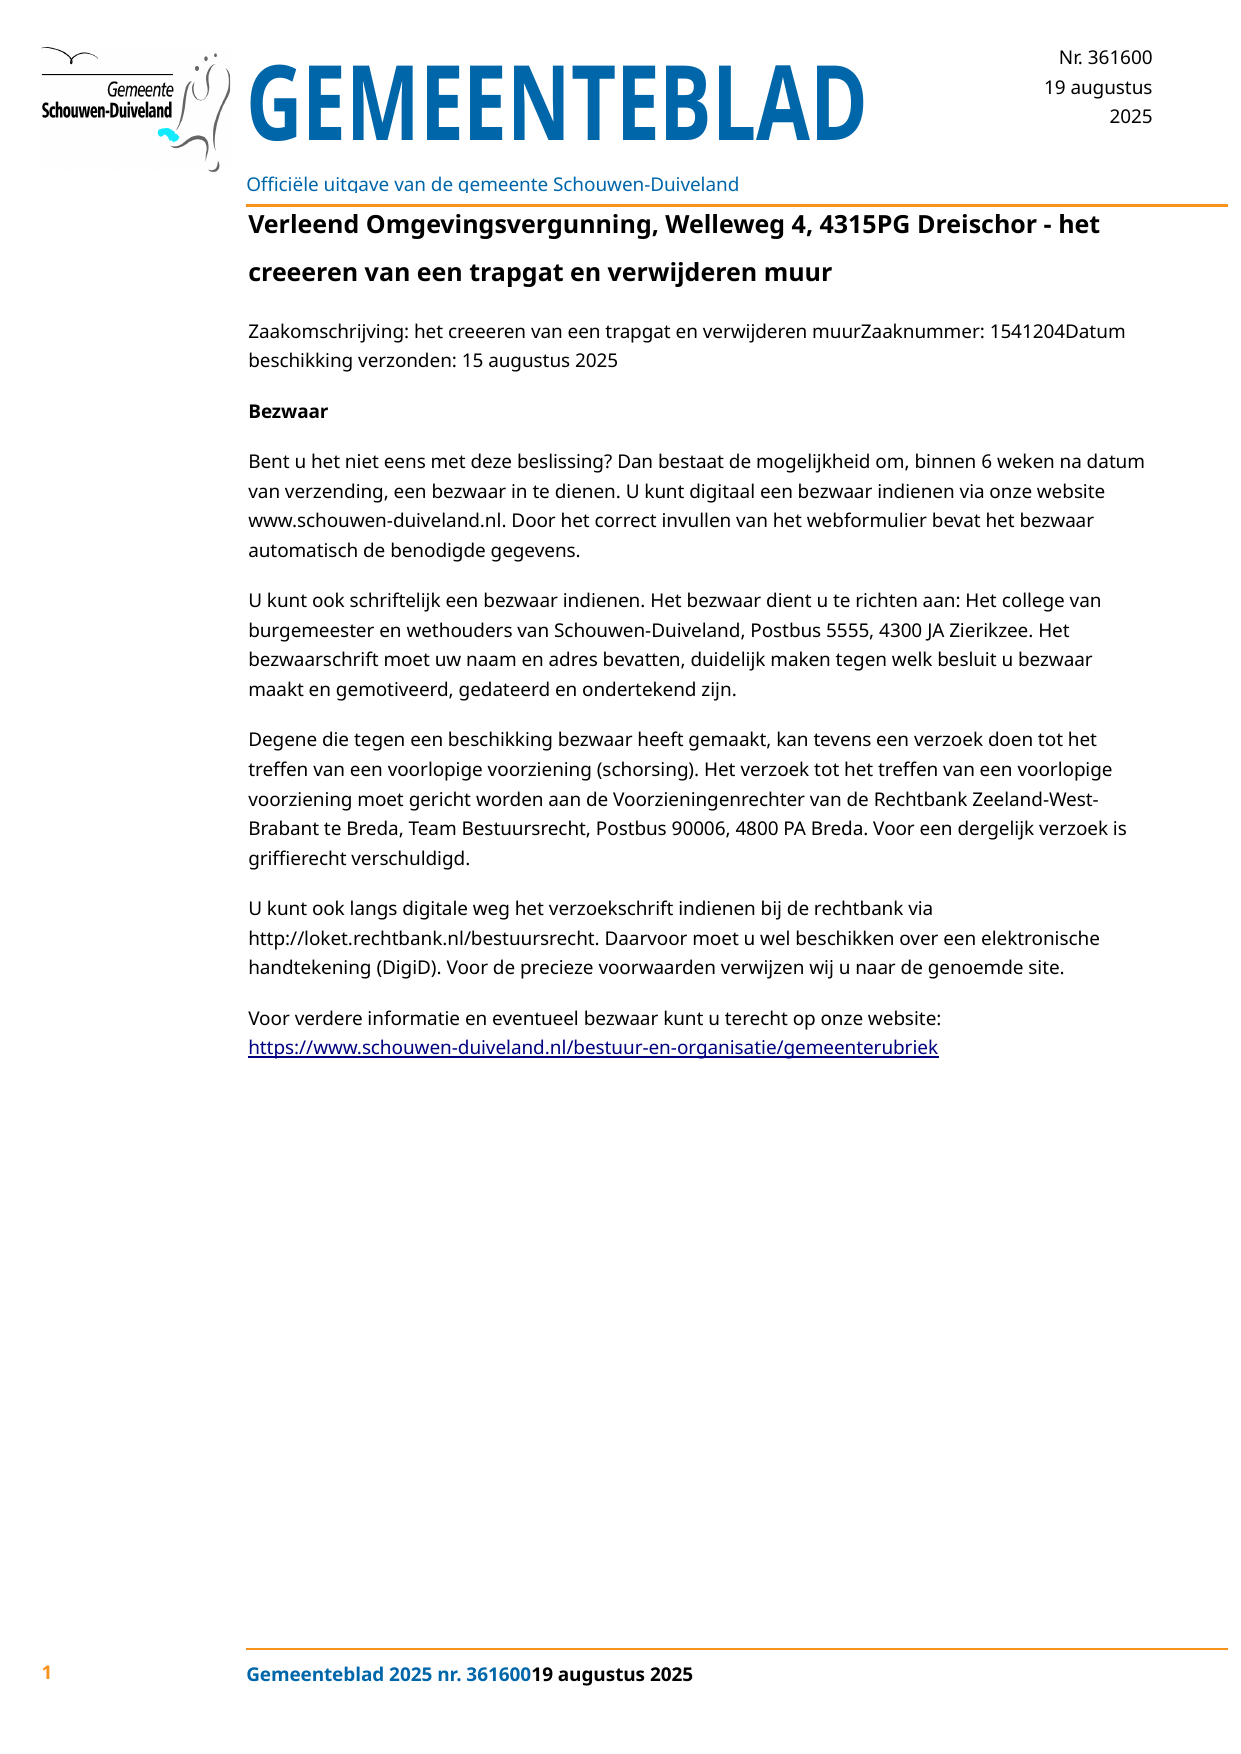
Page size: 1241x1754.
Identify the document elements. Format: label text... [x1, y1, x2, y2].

text Bezwaar [248, 398, 1152, 424]
text Verleend Omgevingsvergunning, Welleweg 4, 4315PG Dreischor - het creeeren van een trapgat en verwijderen muur [248, 207, 1152, 288]
text Voor verdere informatie en eventueel bezwaar kunt u terecht op onze website: https://www.schouwen-duiveland.nl/bestuur-en-organisatie/gemeenterubriek [248, 1005, 1152, 1060]
picture [41, 47, 231, 172]
text Degene die tegen een beschikking bezwaar heeft gemaakt, kan tevens een verzoek doen tot het treffen van een voorlopige voorziening (schorsing). Het verzoek tot het treffen van een voorlopige voorziening moet gericht worden aan de Voorzieningenrechter van de Rechtbank Zeeland-West-Brabant te Breda, Team Bestuursrecht, Postbus 90006, 4800 PA Breda. Voor een dergelijk verzoek is griffierecht verschuldigd. [248, 727, 1152, 871]
text Bent u het niet eens met deze beslissing? Dan bestaat de mogelijkheid om, binnen 6 weken na datum van verzending, een bezwaar in te dienen. U kunt digitaal een bezwaar indienen via onze website www.schouwen-duiveland.nl. Door het correct invullen van het webformulier bevat het bezwaar automatisch de benodigde gegevens. [248, 448, 1152, 563]
text U kunt ook langs digitale weg het verzoekschrift indienen bij de rechtbank via http://loket.rechtbank.nl/bestuursrecht. Daarvoor moet u wel beschikken over een elektronische handtekening (DigiD). Voor de precieze voorwaarden verwijzen wij u naar de genoemde site. [248, 895, 1152, 980]
text Zaakomschrijving: het creeeren van een trapgat en verwijderen muurZaaknummer: 1541204Datum beschikking verzonden: 15 augustus 2025 [248, 318, 1152, 373]
text U kunt ook schriftelijk een bezwaar indienen. Het bezwaar dient u te richten aan: Het college van burgemeester en wethouders van Schouwen-Duiveland, Postbus 5555, 4300 JA Zierikzee. Het bezwaarschrift moet uw naam en adres bevatten, duidelijk maken tegen welk besluit u bezwaar maakt en gemotiveerd, gedateerd en ondertekend zijn. [248, 587, 1152, 702]
